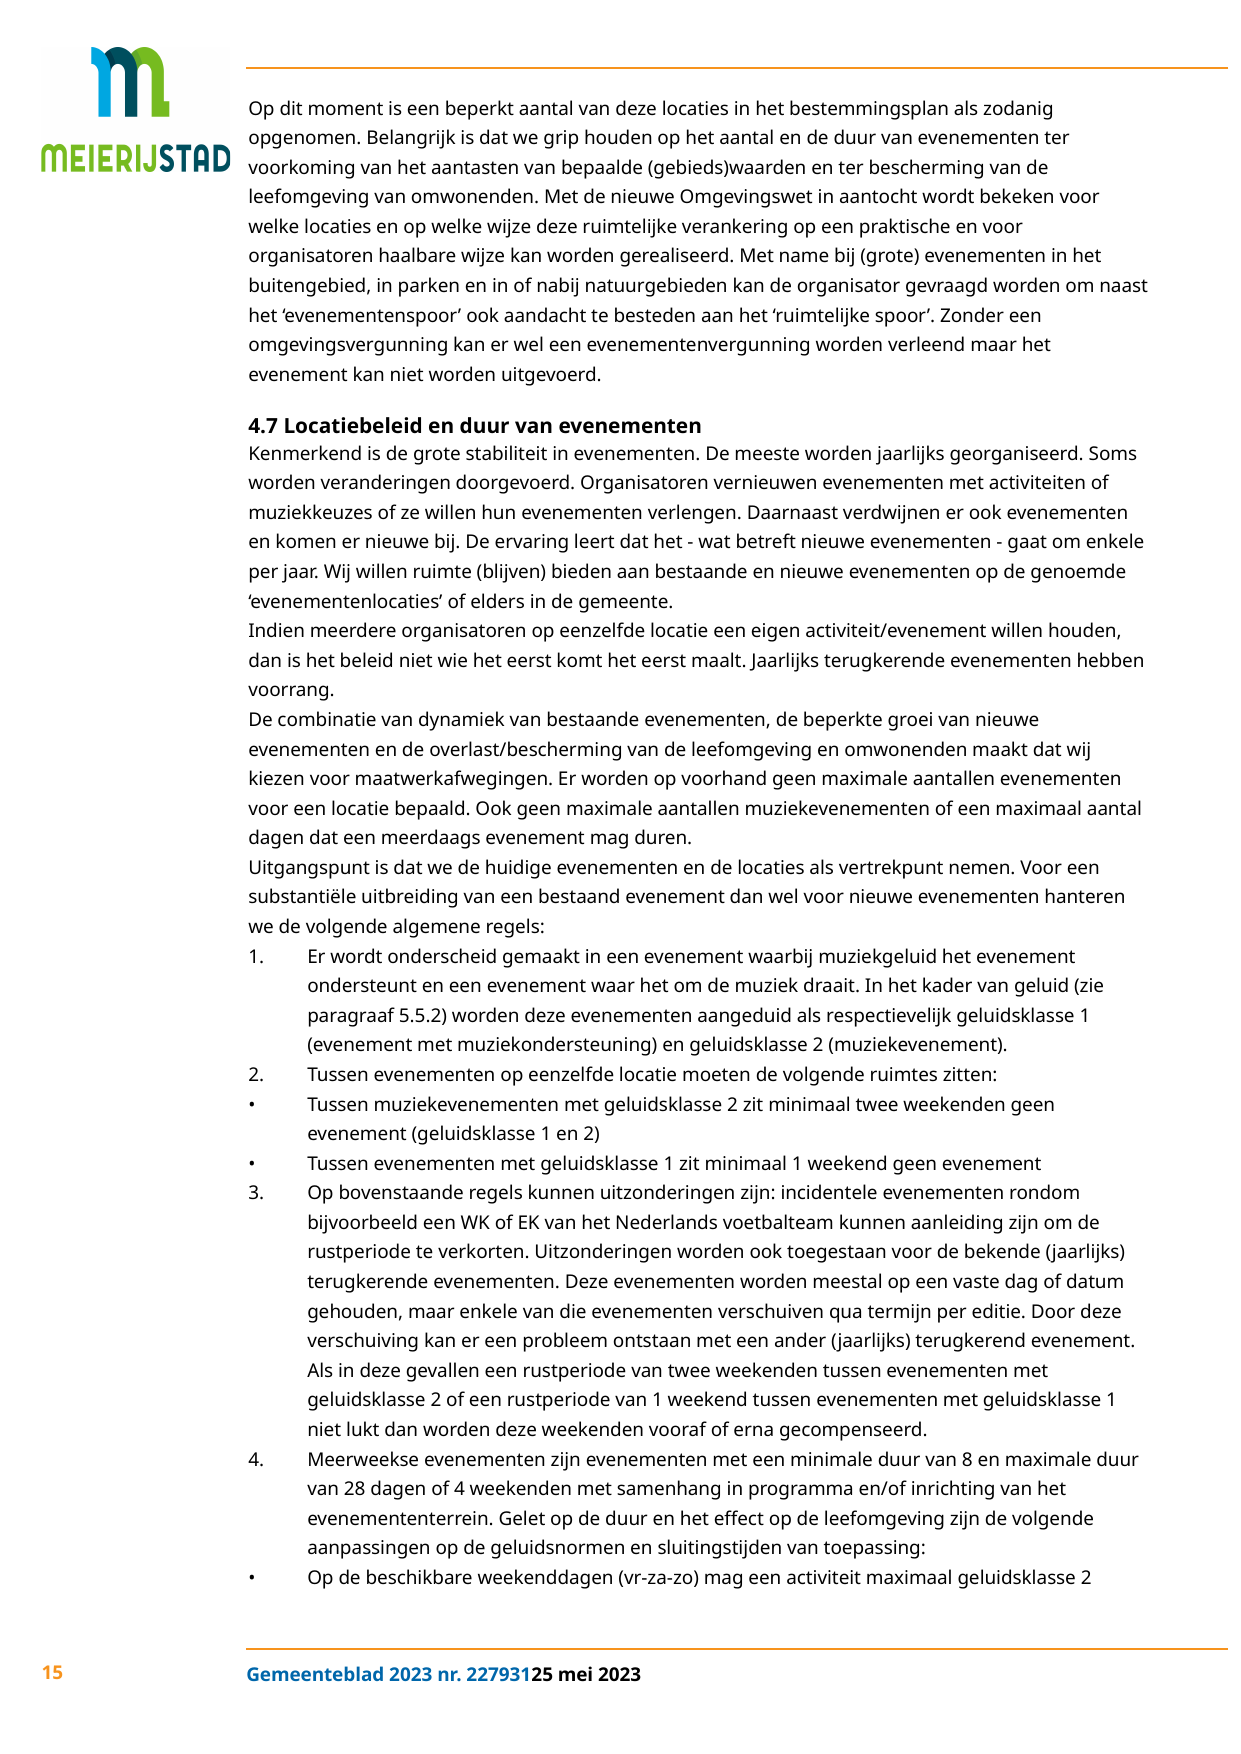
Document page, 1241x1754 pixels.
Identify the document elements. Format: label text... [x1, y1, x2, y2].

picture [41, 47, 231, 172]
text Uitgangspunt is dat we de huidige evenementen en de locaties als vertrekpunt nemen. Voor een substantiële uitbreiding van een bestaand evenement dan wel voor nieuwe evenementen hanteren we de volgende algemene regels: [248, 854, 1152, 939]
text Indien meerdere organisatoren op eenzelfde locatie een eigen activiteit/evenement willen houden, dan is het beleid niet wie het eerst komt het eerst maalt. Jaarlijks terugkerende evenementen hebben voorrang. [248, 617, 1152, 702]
list Er wordt onderscheid gemaakt in een evenement waarbij muziekgeluid het evenement ondersteunt en een evenement waar het om de muziek draait. In het kader van geluid (zie paragraaf 5.5.2) worden deze evenementen aangeduid als respectievelijk geluidsklasse 1 (evenement met muziekondersteuning) en geluidsklasse 2 (muziekevenement). [248, 943, 1152, 1057]
list Tussen evenementen op eenzelfde locatie moeten de volgende ruimtes zitten: [248, 1061, 1152, 1087]
text Kenmerkend is de grote stabiliteit in evenementen. De meeste worden jaarlijks georganiseerd. Soms worden veranderingen doorgevoerd. Organisatoren vernieuwen evenementen met activiteiten of muziekkeuzes of ze willen hun evenementen verlengen. Daarnaast verdwijnen er ook evenementen en komen er nieuwe bij. De ervaring leert dat het - wat betreft nieuwe evenementen - gaat om enkele per jaar. Wij willen ruimte (blijven) bieden aan bestaande en nieuwe evenementen op de genoemde ‘evenementenlocaties’ of elders in de gemeente. [248, 440, 1152, 613]
text De combinatie van dynamiek van bestaande evenementen, de beperkte groei van nieuwe evenementen en de overlast/bescherming van de leefomgeving en omwonenden maakt dat wij kiezen voor maatwerkafwegingen. Er worden op voorhand geen maximale aantallen evenementen voor een locatie bepaald. Ook geen maximale aantallen muziekevenementen of een maximaal aantal dagen dat een meerdaags evenement mag duren. [248, 706, 1152, 850]
list Op de beschikbare weekenddagen (vr-za-zo) mag een activiteit maximaal geluidsklasse 2 [248, 1564, 1152, 1590]
list Meerweekse evenementen zijn evenementen met een minimale duur van 8 en maximale duur van 28 dagen of 4 weekenden met samenhang in programma en/of inrichting van het evenemententerrein. Gelet op de duur en het effect op de leefomgeving zijn de volgende aanpassingen op de geluidsnormen en sluitingstijden van toepassing: [248, 1446, 1152, 1560]
list Op bovenstaande regels kunnen uitzonderingen zijn: incidentele evenementen rondom bijvoorbeeld een WK of EK van het Nederlands voetbalteam kunnen aanleiding zijn om de rustperiode te verkorten. Uitzonderingen worden ook toegestaan voor de bekende (jaarlijks) terugkerende evenementen. Deze evenementen worden meestal op een vaste dag of datum gehouden, maar enkele van die evenementen verschuiven qua termijn per editie. Door deze verschuiving kan er een probleem ontstaan met een ander (jaarlijks) terugkerend evenement. Als in deze gevallen een rustperiode van twee weekenden tussen evenementen met geluidsklasse 2 of een rustperiode van 1 weekend tussen evenementen met geluidsklasse 1 niet lukt dan worden deze weekenden vooraf of erna gecompenseerd. [248, 1179, 1152, 1442]
text 4.7 Locatiebeleid en duur van evenementen [248, 411, 1152, 440]
list Tussen muziekevenementen met geluidsklasse 2 zit minimaal twee weekenden geen evenement (geluidsklasse 1 en 2) [248, 1091, 1152, 1146]
text Op dit moment is een beperkt aantal van deze locaties in het bestemmingsplan als zodanig opgenomen. Belangrijk is dat we grip houden op het aantal en de duur van evenementen ter voorkoming van het aantasten van bepaalde (gebieds)waarden en ter bescherming van de leefomgeving van omwonenden. Met de nieuwe Omgevingswet in aantocht wordt bekeken voor welke locaties en op welke wijze deze ruimtelijke verankering op een praktische en voor organisatoren haalbare wijze kan worden gerealiseerd. Met name bij (grote) evenementen in het buitengebied, in parken en in of nabij natuurgebieden kan de organisator gevraagd worden om naast het ‘evenementenspoor’ ook aandacht te besteden aan het ‘ruimtelijke spoor’. Zonder een omgevingsvergunning kan er wel een evenementenvergunning worden verleend maar het evenement kan niet worden uitgevoerd. [248, 95, 1152, 387]
list Tussen evenementen met geluidsklasse 1 zit minimaal 1 weekend geen evenement [248, 1150, 1152, 1176]
